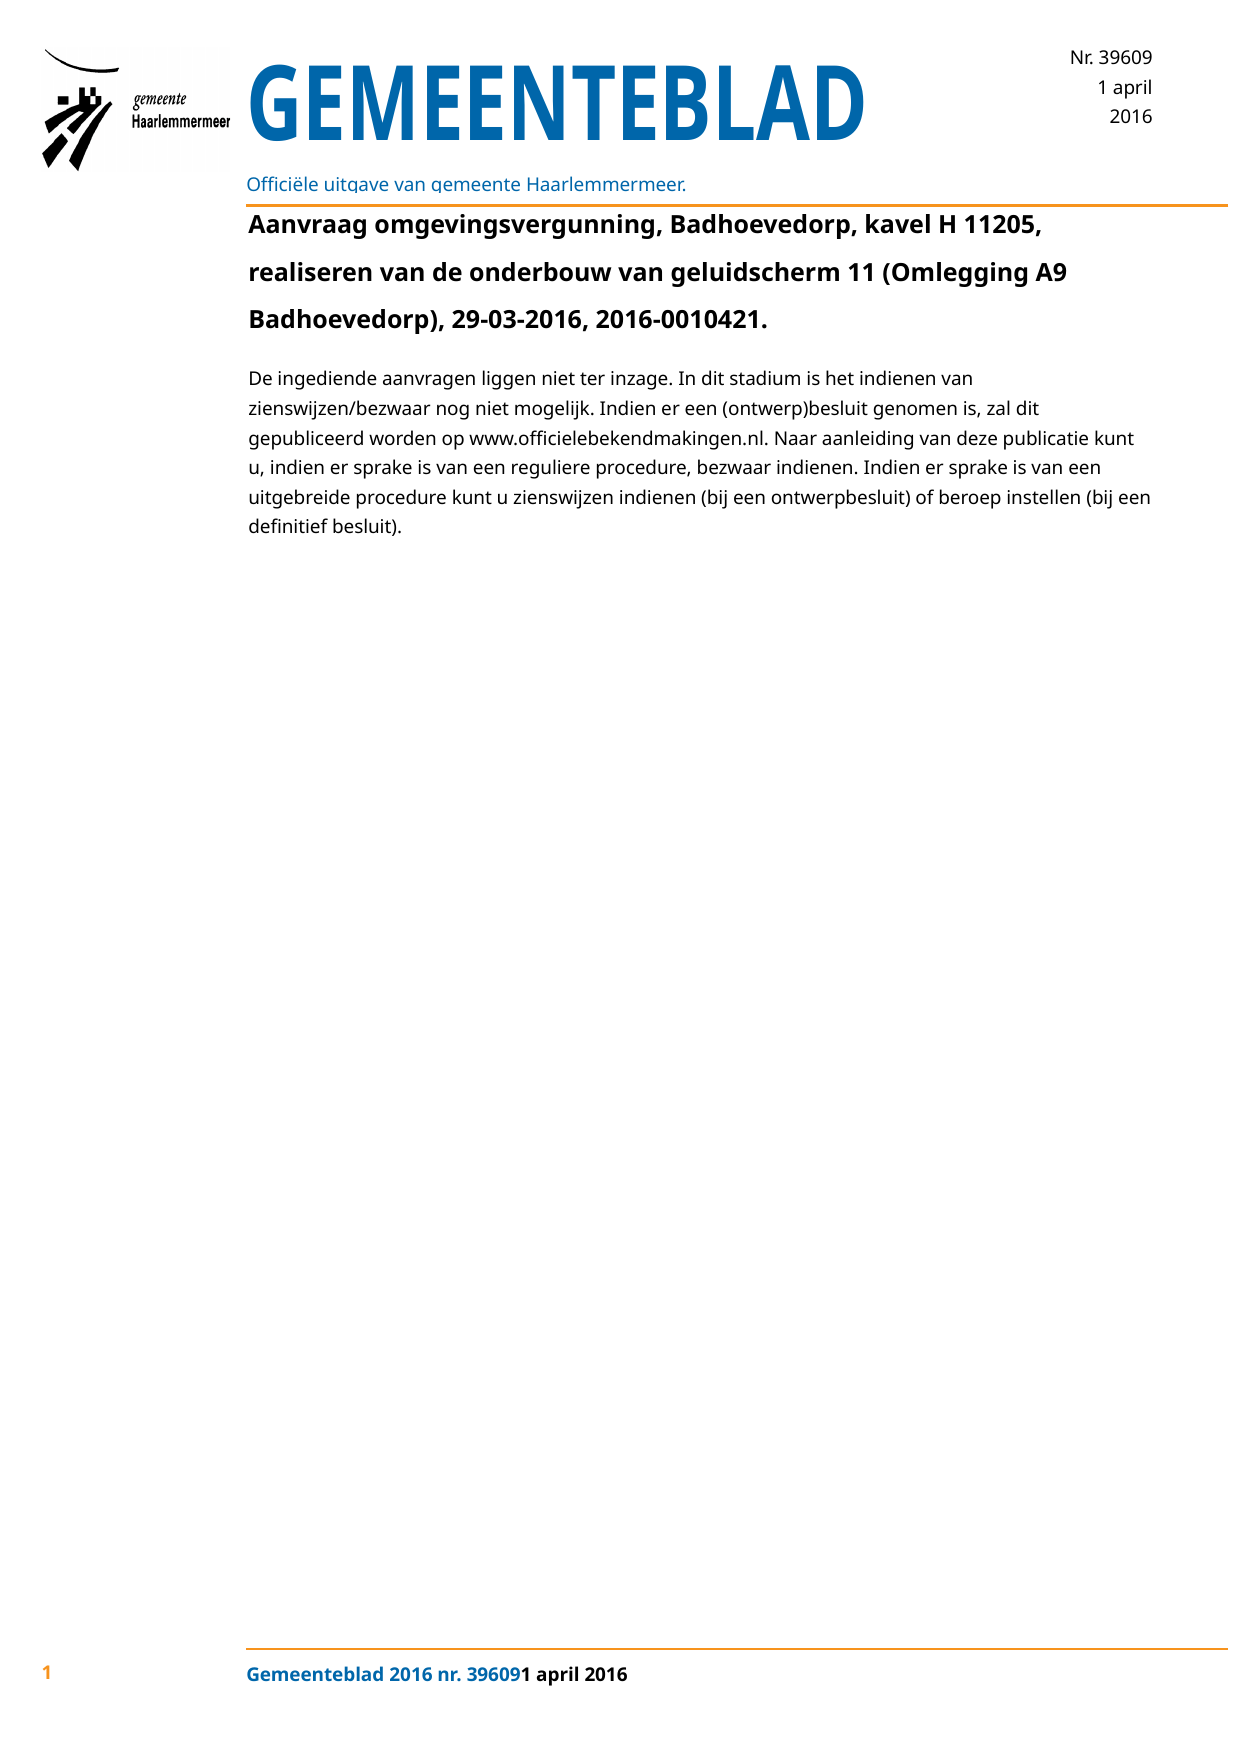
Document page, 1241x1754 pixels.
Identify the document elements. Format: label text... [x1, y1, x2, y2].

text De ingediende aanvragen liggen niet ter inzage. In dit stadium is het indienen van zienswijzen/bezwaar nog niet mogelijk. Indien er een (ontwerp)besluit genomen is, zal dit gepubliceerd worden op www.officielebekendmakingen.nl. Naar aanleiding van deze publicatie kunt u, indien er sprake is van een reguliere procedure, bezwaar indienen. Indien er sprake is van een uitgebreide procedure kunt u zienswijzen indienen (bij een ontwerpbesluit) of beroep instellen (bij een definitief besluit). [248, 366, 1152, 539]
text Aanvraag omgevingsvergunning, Badhoevedorp, kavel H 11205, realiseren van de onderbouw van geluidscherm 11 (Omlegging A9 Badhoevedorp), 29-03-2016, 2016-0010421. [248, 207, 1152, 336]
picture [41, 47, 231, 172]
